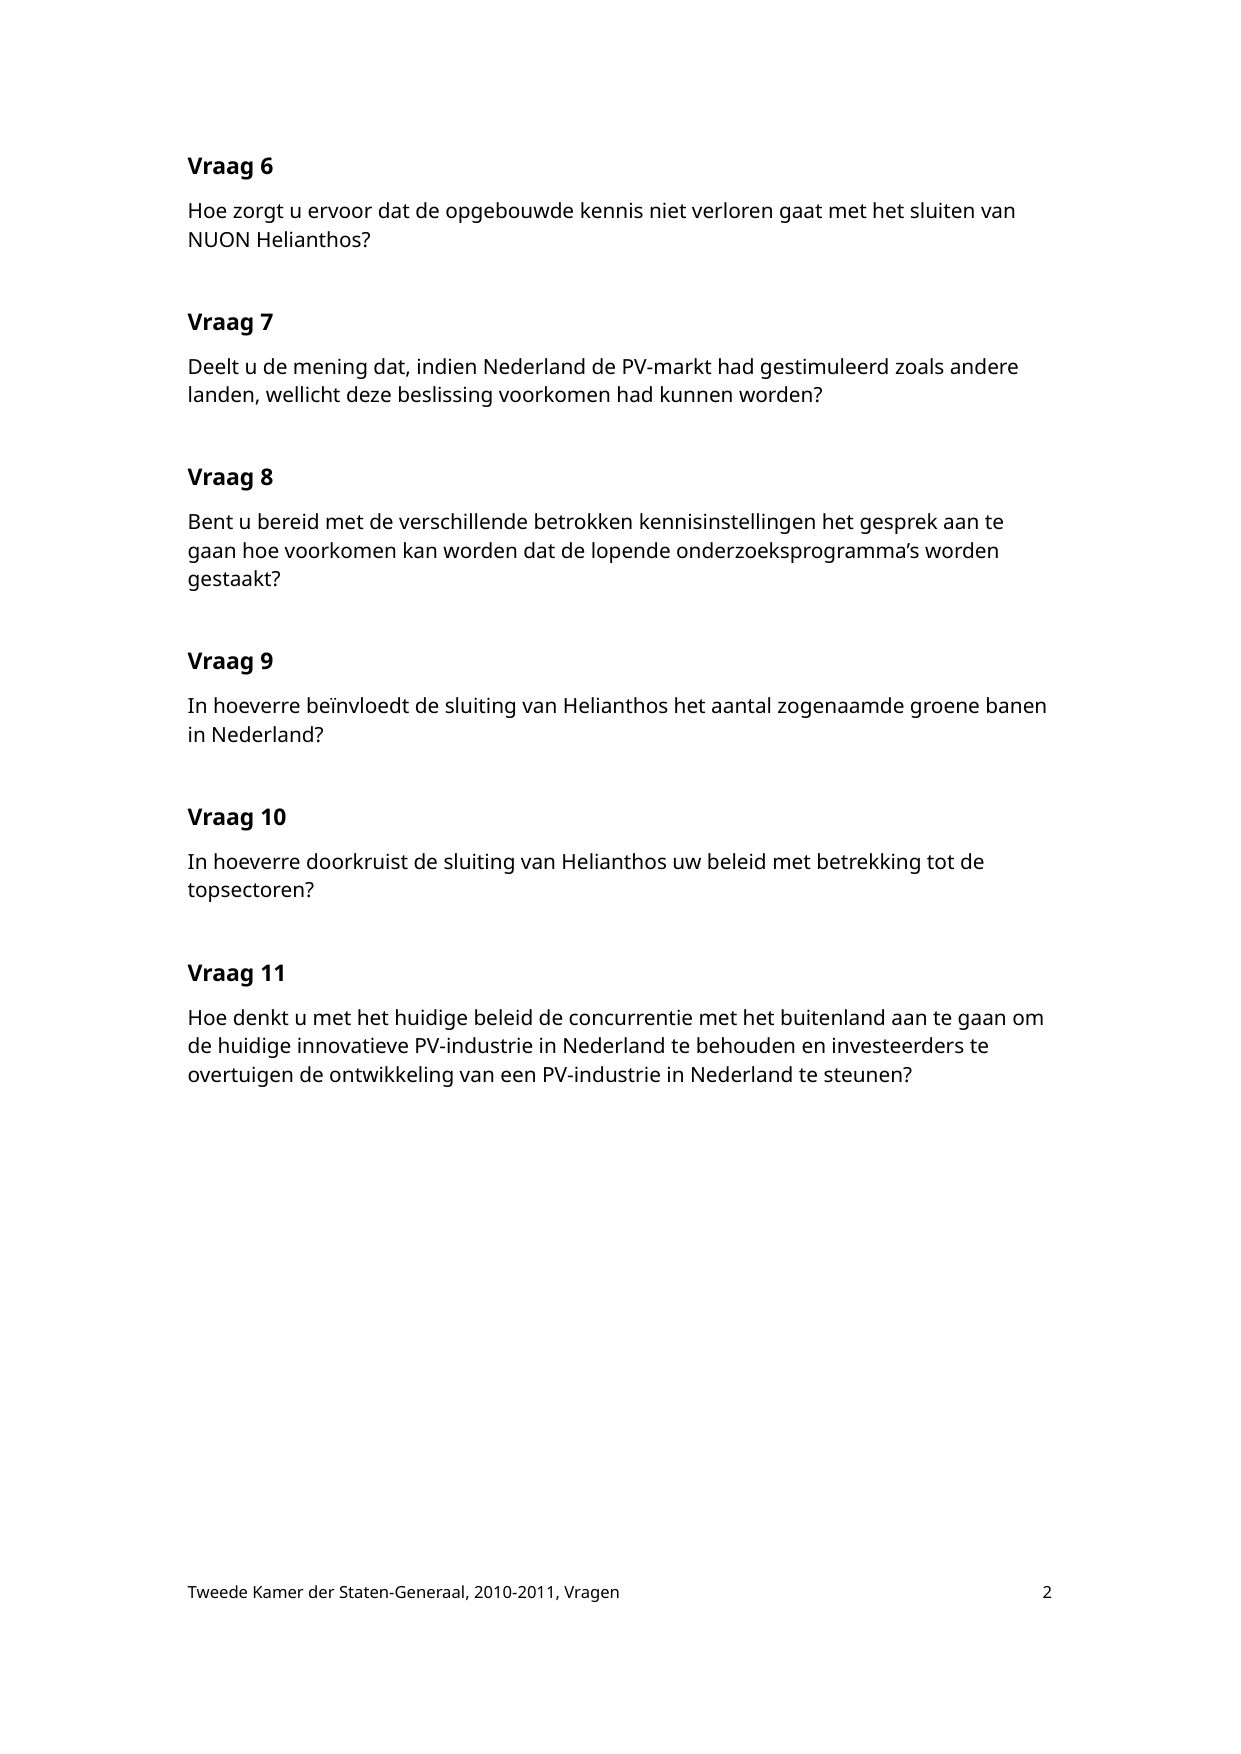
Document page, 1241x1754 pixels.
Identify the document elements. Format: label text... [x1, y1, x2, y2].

text In hoeverre beïnvloedt de sluiting van Helianthos het aantal zogenaamde groene banen in Nederland? [187, 692, 1053, 748]
subtitle Vraag 10 [187, 801, 1053, 832]
subtitle Vraag 6 [187, 150, 1053, 181]
text Hoe denkt u met het huidige beleid de concurrentie met het buitenland aan te gaan om de huidige innovatieve PV-industrie in Nederland te behouden en investeerders te overtuigen de ontwikkeling van een PV-industrie in Nederland te steunen? [187, 1003, 1053, 1088]
text Deelt u de mening dat, indien Nederland de PV-markt had gestimuleerd zoals andere landen, wellicht deze beslissing voorkomen had kunnen worden? [187, 352, 1053, 409]
text Hoe zorgt u ervoor dat de opgebouwde kennis niet verloren gaat met het sluiten van NUON Helianthos? [187, 196, 1053, 253]
text Bent u bereid met de verschillende betrokken kennisinstellingen het gesprek aan te gaan hoe voorkomen kan worden dat de lopende onderzoeksprogramma’s worden gestaakt? [187, 507, 1053, 593]
subtitle Vraag 11 [187, 957, 1053, 988]
subtitle Vraag 8 [187, 461, 1053, 492]
text In hoeverre doorkruist de sluiting van Helianthos uw beleid met betrekking tot de topsectoren? [187, 847, 1053, 904]
subtitle Vraag 7 [187, 306, 1053, 337]
subtitle Vraag 9 [187, 645, 1053, 677]
